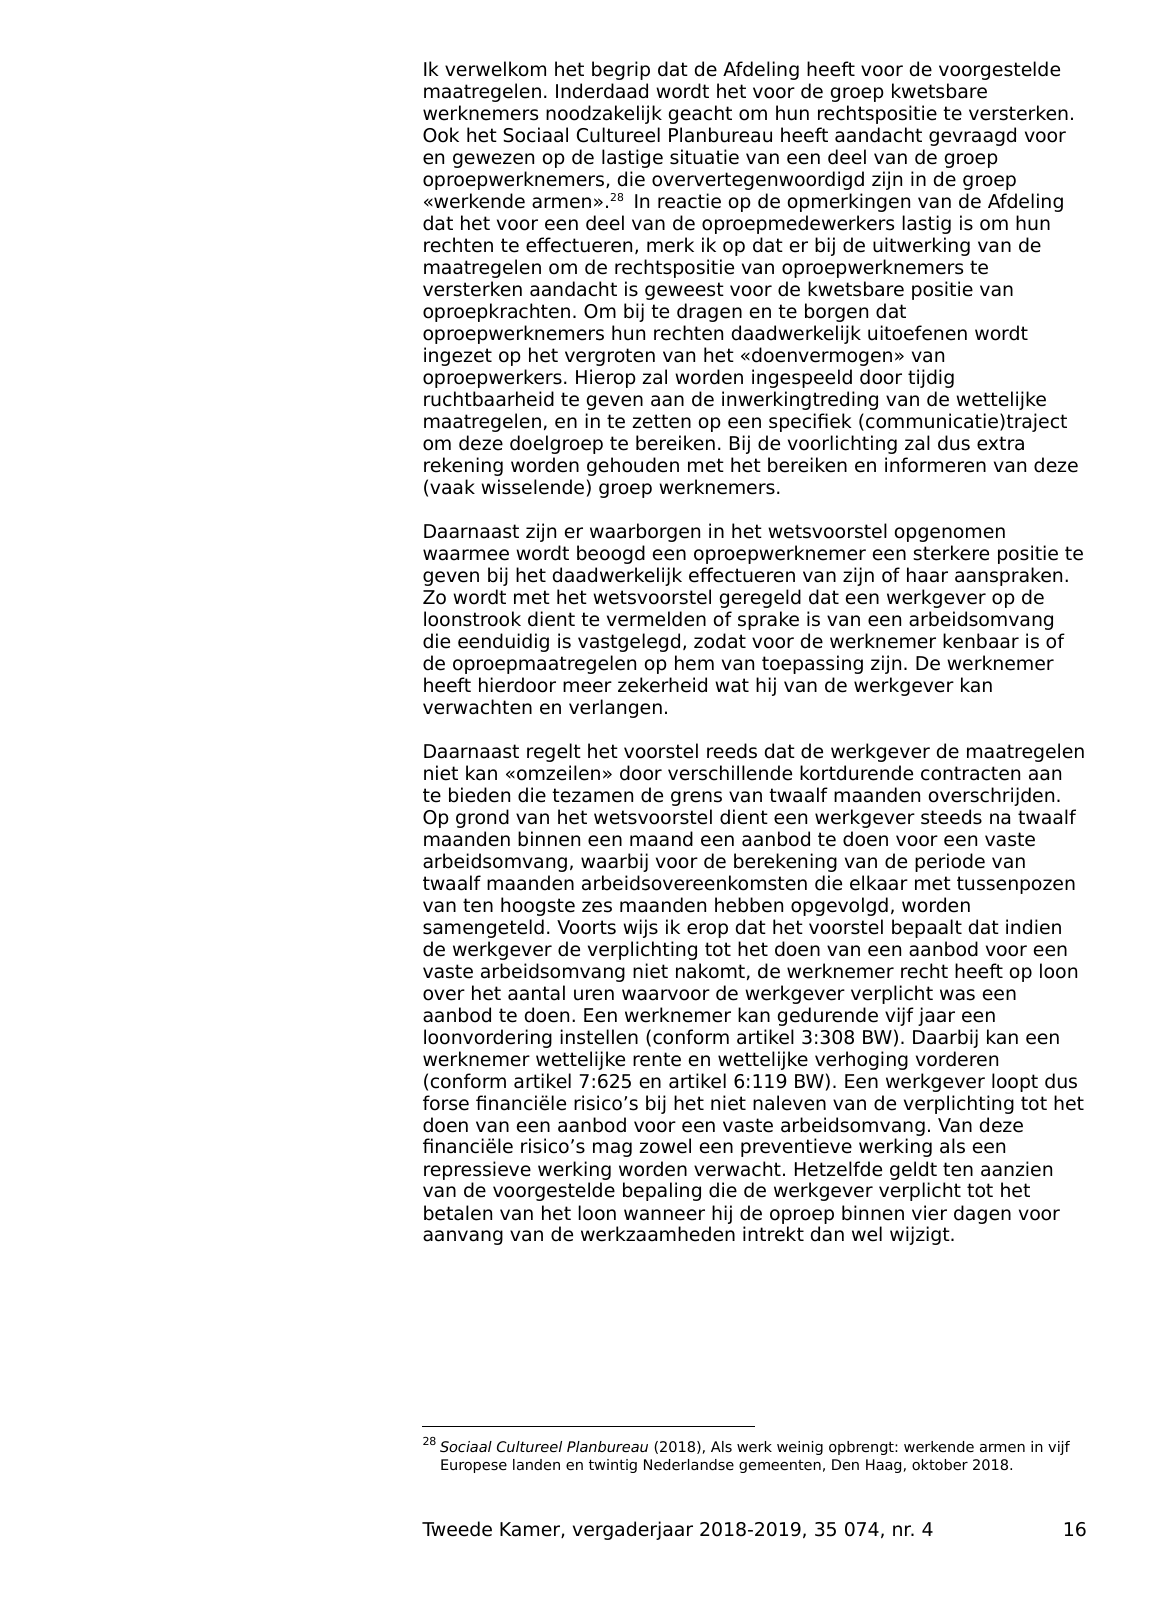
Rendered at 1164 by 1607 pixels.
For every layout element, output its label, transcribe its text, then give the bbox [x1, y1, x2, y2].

text Daarnaast zijn er waarborgen in het wetsvoorstel opgenomen waarmee wordt beoogd een oproepwerknemer een sterkere positie te geven bij het daadwerkelijk effectueren van zijn of haar aanspraken. Zo wordt met het wetsvoorstel geregeld dat een werkgever op de loonstrook dient te vermelden of sprake is van een arbeidsomvang die eenduidig is vastgelegd, zodat voor de werknemer kenbaar is of de oproepmaatregelen op hem van toepassing zijn. De werknemer heeft hierdoor meer zekerheid wat hij van de werkgever kan verwachten en verlangen. [422, 521, 1087, 719]
text Daarnaast regelt het voorstel reeds dat de werkgever de maatregelen niet kan «omzeilen» door verschillende kortdurende contracten aan te bieden die tezamen de grens van twaalf maanden overschrijden. Op grond van het wetsvoorstel dient een werkgever steeds na twaalf maanden binnen een maand een aanbod te doen voor een vaste arbeidsomvang, waarbij voor de berekening van de periode van twaalf maanden arbeidsovereenkomsten die elkaar met tussenpozen van ten hoogste zes maanden hebben opgevolgd, worden samengeteld. Voorts wijs ik erop dat het voorstel bepaalt dat indien de werkgever de verplichting tot het doen van een aanbod voor een vaste arbeidsomvang niet nakomt, de werknemer recht heeft op loon over het aantal uren waarvoor de werkgever verplicht was een aanbod te doen. Een werknemer kan gedurende vijf jaar een loonvordering instellen (conform artikel 3:308 BW). Daarbij kan een werknemer wettelijke rente en wettelijke verhoging vorderen (conform artikel 7:625 en artikel 6:119 BW). Een werkgever loopt dus forse financiële risico’s bij het niet naleven van de verplichting tot het doen van een aanbod voor een vaste arbeidsomvang. Van deze financiële risico’s mag zowel een preventieve werking als een repressieve werking worden verwacht. Hetzelfde geldt ten aanzien van de voorgestelde bepaling die de werkgever verplicht tot het betalen van het loon wanneer hij de oproep binnen vier dagen voor aanvang van de werkzaamheden intrekt dan wel wijzigt. [422, 741, 1087, 1246]
text Sociaal Cultureel Planbureau (2018), Als werk weinig opbrengt: werkende armen in vijf Europese landen en twintig Nederlandse gemeenten, Den Haag, oktober 2018. [422, 1435, 1087, 1474]
text Ik verwelkom het begrip dat de Afdeling heeft voor de voorgestelde maatregelen. Inderdaad wordt het voor de groep kwetsbare werknemers noodzakelijk geacht om hun rechtspositie te versterken. Ook het Sociaal Cultureel Planbureau heeft aandacht gevraagd voor en gewezen op de lastige situatie van een deel van de groep oproepwerknemers, die oververtegenwoordigd zijn in de groep «werkende armen». In reactie op de opmerkingen van de Afdeling dat het voor een deel van de oproepmedewerkers lastig is om hun rechten te effectueren, merk ik op dat er bij de uitwerking van de maatregelen om de rechtspositie van oproepwerknemers te versterken aandacht is geweest voor de kwetsbare positie van oproepkrachten. Om bij te dragen en te borgen dat oproepwerknemers hun rechten daadwerkelijk uitoefenen wordt ingezet op het vergroten van het «doenvermogen» van oproepwerkers. Hierop zal worden ingespeeld door tijdig ruchtbaarheid te geven aan de inwerkingtreding van de wettelijke maatregelen, en in te zetten op een specifiek (communicatie)traject om deze doelgroep te bereiken. Bij de voorlichting zal dus extra rekening worden gehouden met het bereiken en informeren van deze (vaak wisselende) groep werknemers. [422, 59, 1087, 499]
